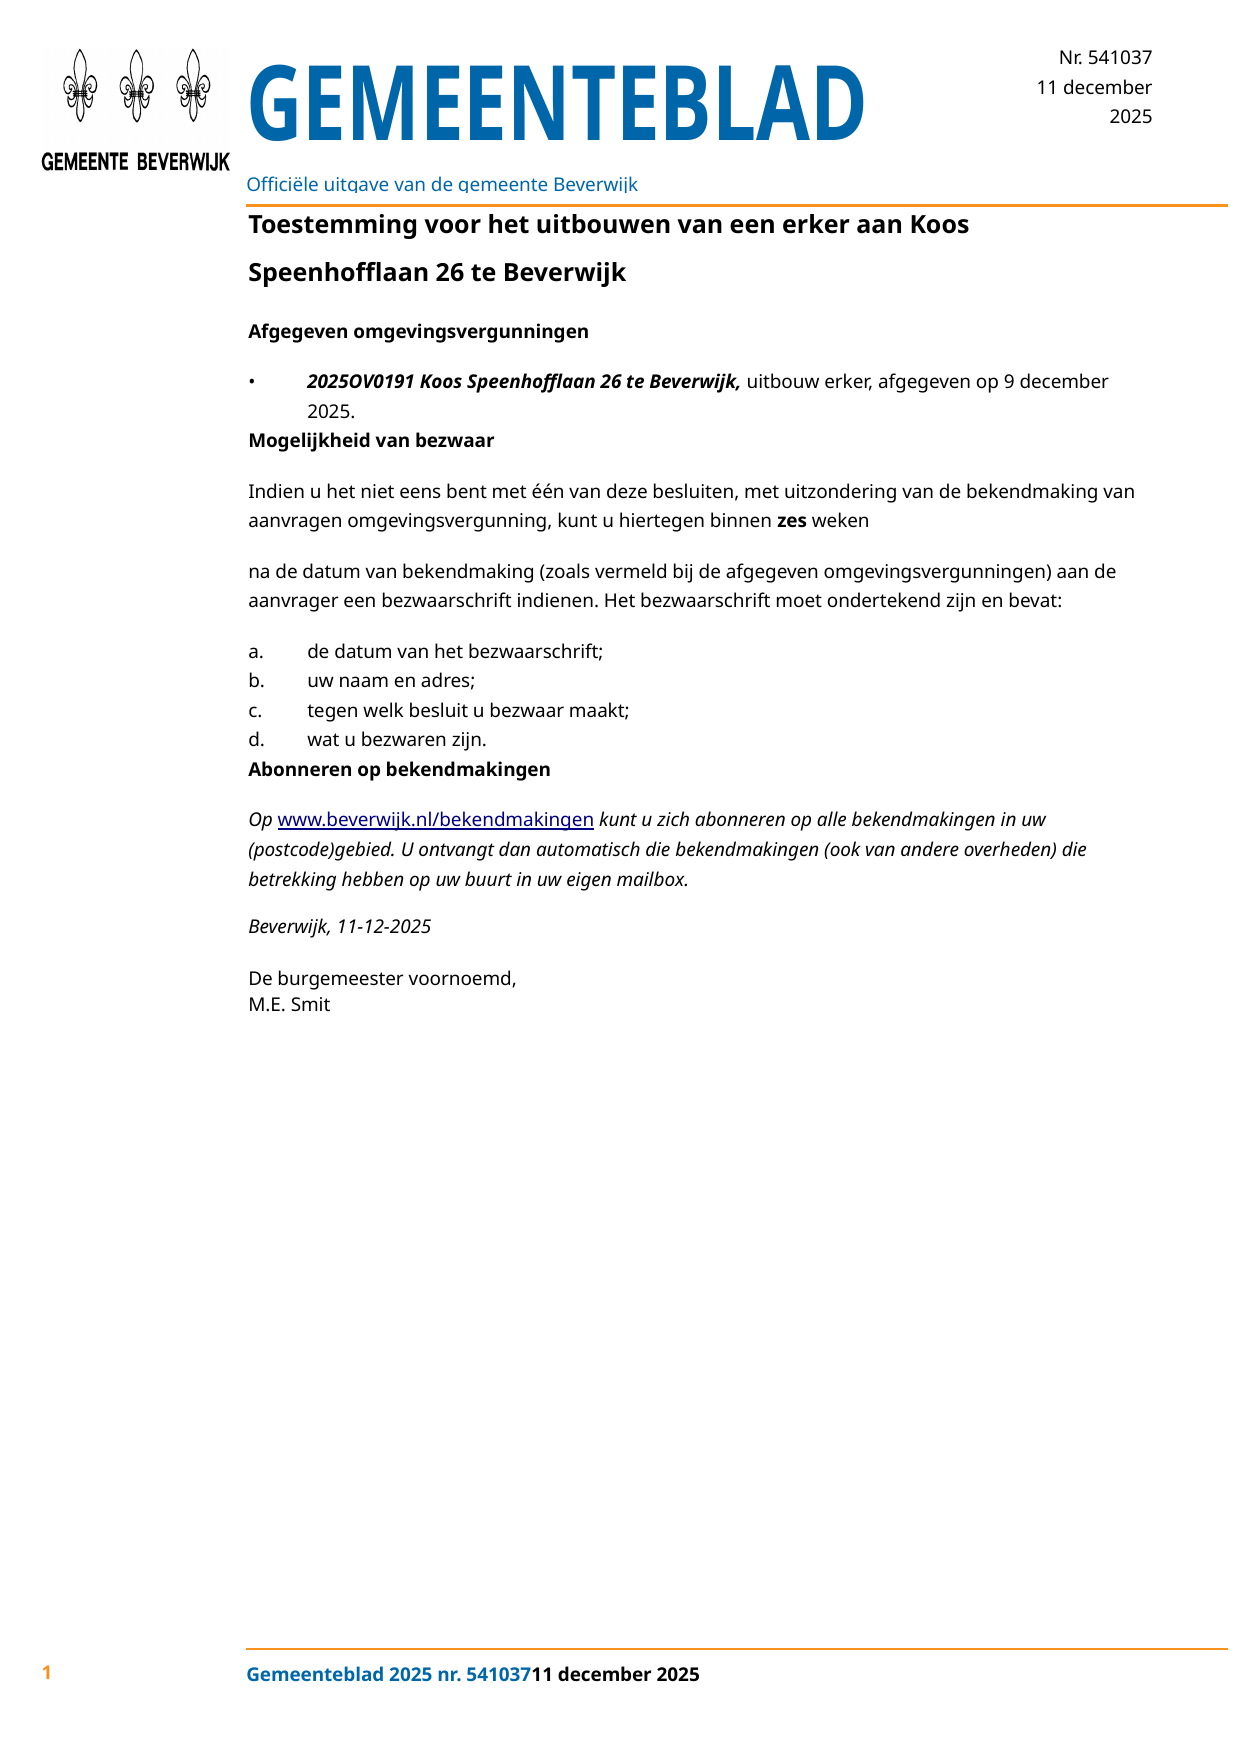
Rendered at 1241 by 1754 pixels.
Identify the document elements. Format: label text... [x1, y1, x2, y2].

list wat u bezwaren zijn. [248, 727, 1152, 752]
list tegen welk besluit u bezwaar maakt; [248, 697, 1152, 723]
text Indien u het niet eens bent met één van deze besluiten, met uitzondering van de bekendmaking van aanvragen omgevingsvergunning, kunt u hiertegen binnen zes weken [248, 478, 1152, 533]
text Mogelijkheid van bezwaar [248, 427, 1152, 453]
text De burgemeester voornoemd, [248, 965, 1152, 991]
text M.E. Smit [248, 991, 1152, 1017]
text Afgegeven omgevingsvergunningen [248, 318, 1152, 344]
text Abonneren op bekendmakingen [248, 756, 1152, 782]
picture [41, 47, 231, 172]
text Toestemming voor het uitbouwen van een erker aan Koos Speenhofflaan 26 te Beverwijk [248, 207, 1152, 288]
text Beverwijk, 11-12-2025 [248, 914, 1152, 939]
list 2025OV0191 Koos Speenhofflaan 26 te Beverwijk, uitbouw erker, afgegeven op 9 december 2025. [248, 368, 1152, 424]
text Op www.beverwijk.nl/bekendmakingen kunt u zich abonneren op alle bekendmakingen in uw (postcode)gebied. U ontvangt dan automatisch die bekendmakingen (ook van andere overheden) die betrekking hebben op uw buurt in uw eigen mailbox. [248, 807, 1152, 892]
list de datum van het bezwaarschrift; [248, 638, 1152, 664]
text na de datum van bekendmaking (zoals vermeld bij de afgegeven omgevingsvergunningen) aan de aanvrager een bezwaarschrift indienen. Het bezwaarschrift moet ondertekend zijn en bevat: [248, 558, 1152, 613]
list uw naam en adres; [248, 667, 1152, 693]
